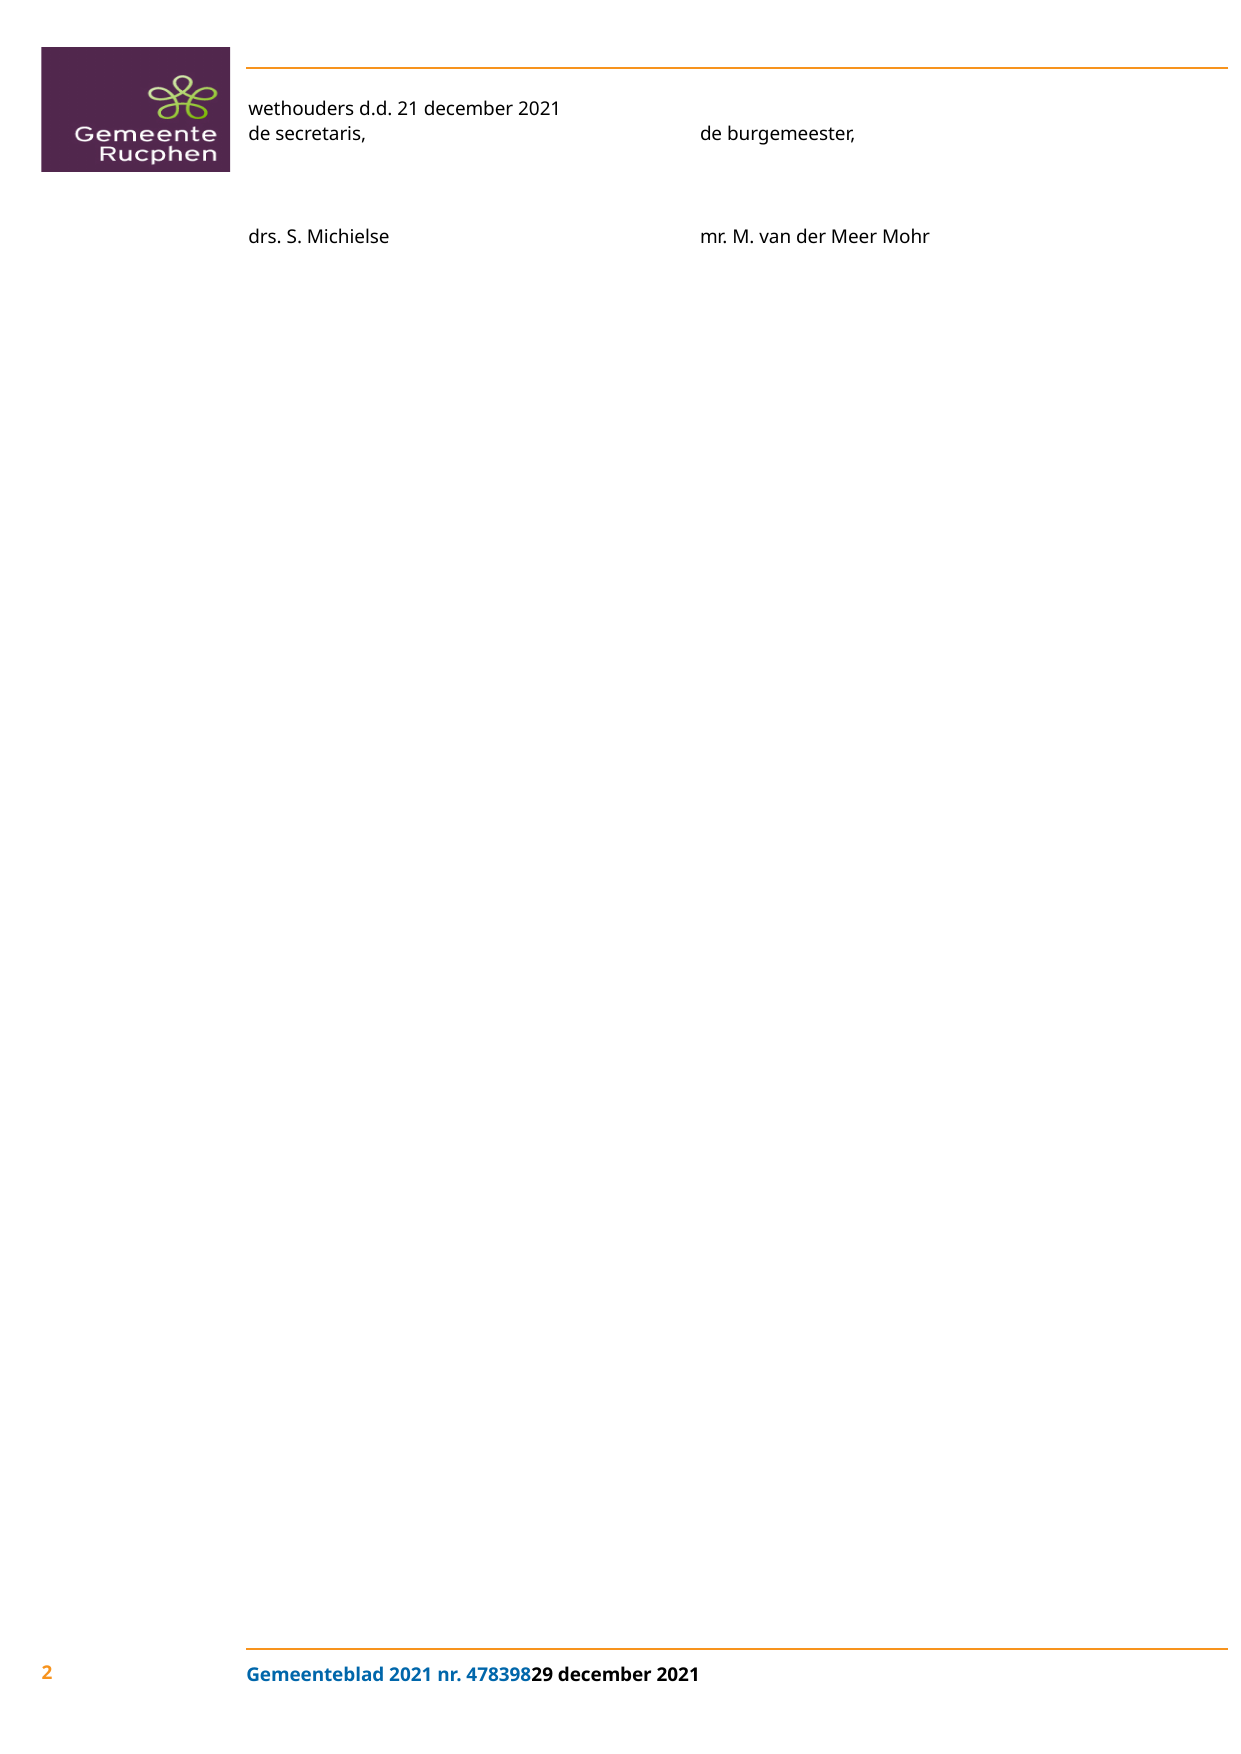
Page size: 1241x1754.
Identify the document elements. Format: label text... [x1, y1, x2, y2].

table_cell [248, 172, 1152, 198]
table_cell [248, 146, 1152, 172]
table_cell [248, 198, 1152, 223]
picture [41, 47, 231, 172]
table_cell mr. M. van der Meer Mohr [700, 224, 1152, 249]
table_cell de secretaris, [248, 121, 700, 146]
table_cell drs. S. Michielse [248, 224, 700, 249]
table_cell de burgemeester, [700, 121, 1152, 146]
table_cell wethouders d.d. 21 december 2021 [248, 95, 1152, 121]
